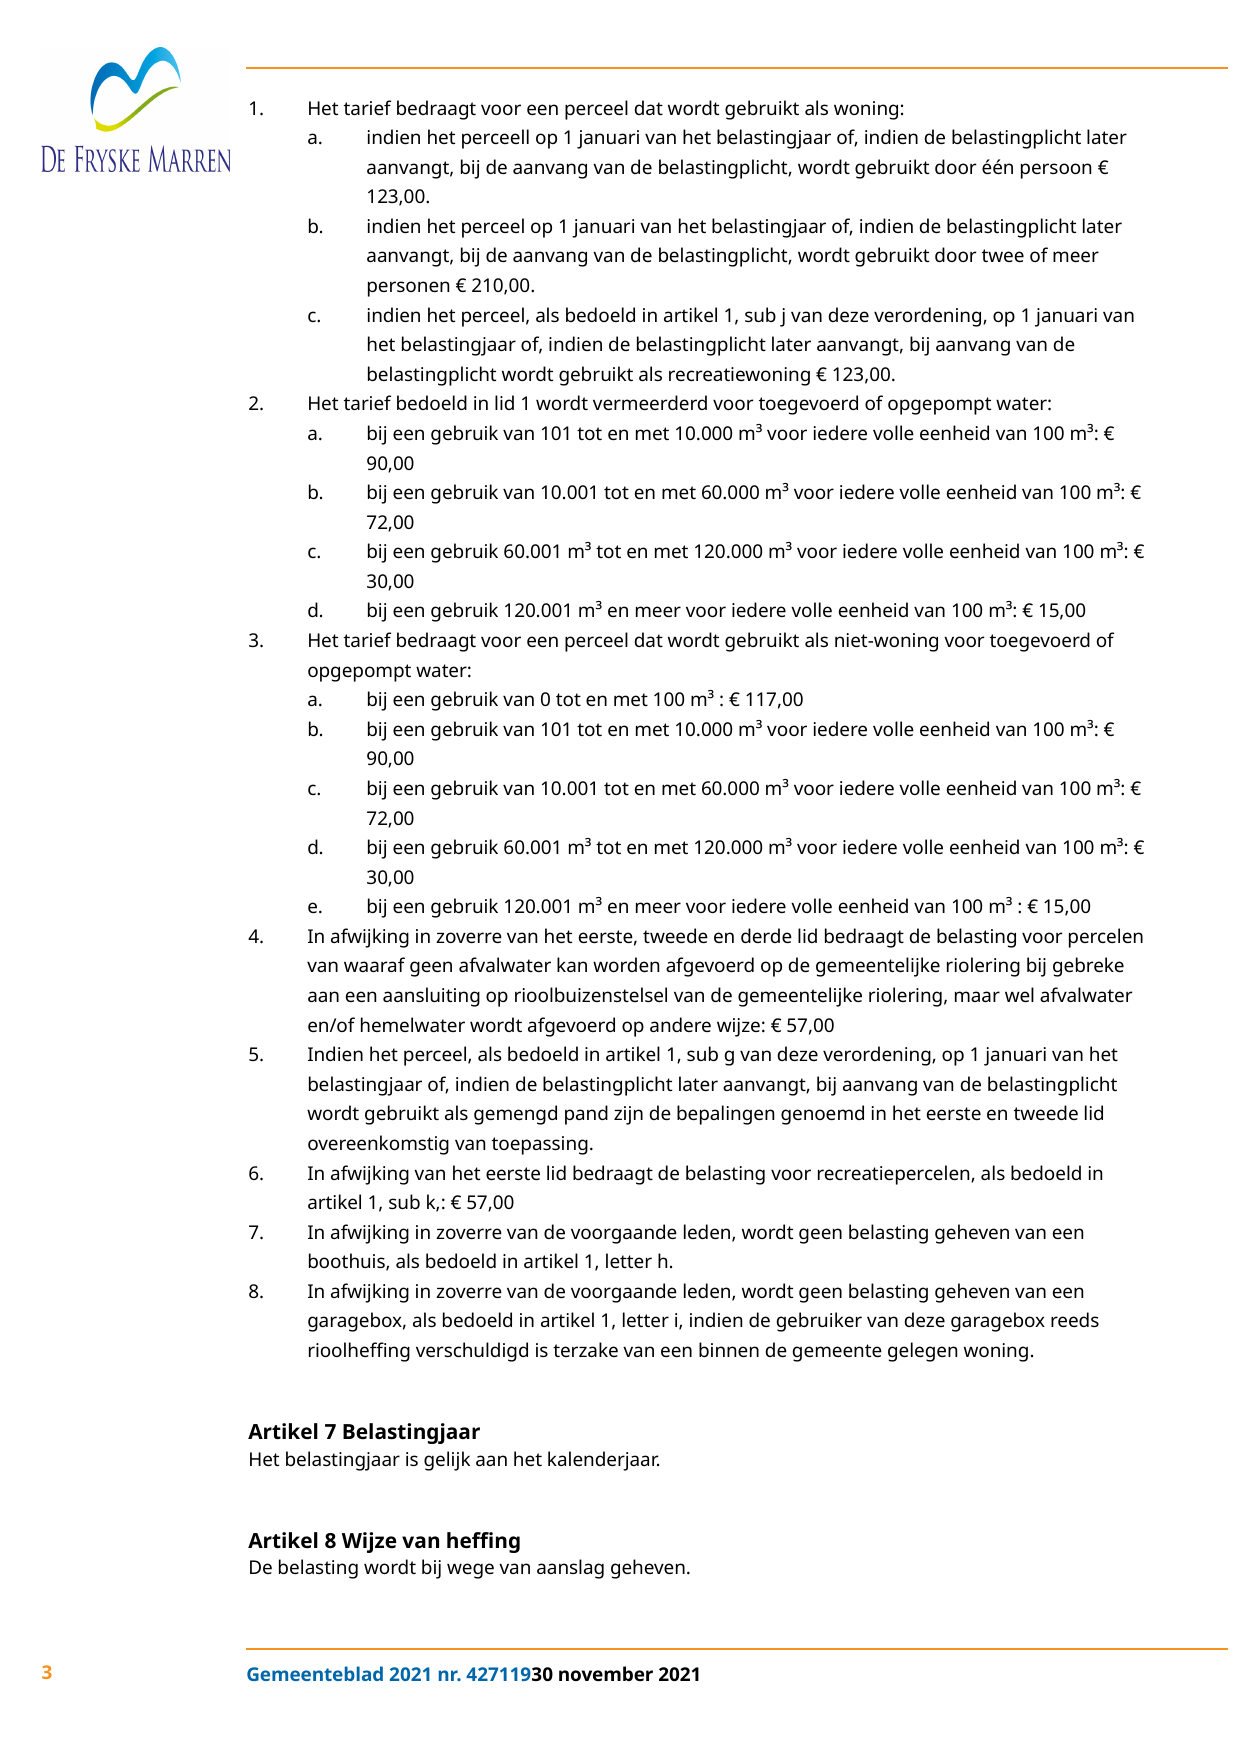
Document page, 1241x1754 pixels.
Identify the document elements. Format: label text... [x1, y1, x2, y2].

list Indien het perceel, als bedoeld in artikel 1, sub g van deze verordening, op 1 januari van het belastingjaar of, indien de belastingplicht later aanvangt, bij aanvang van de belastingplicht wordt gebruikt als gemengd pand zijn de bepalingen genoemd in het eerste en tweede lid overeenkomstig van toepassing. [248, 1041, 1152, 1156]
picture [41, 47, 231, 172]
list In afwijking in zoverre van de voorgaande leden, wordt geen belasting geheven van een garagebox, als bedoeld in artikel 1, letter i, indien de gebruiker van deze garagebox reeds rioolheffing verschuldigd is terzake van een binnen de gemeente gelegen woning. [248, 1278, 1152, 1363]
text De belasting wordt bij wege van aanslag geheven. [248, 1554, 1152, 1580]
list indien het perceel op 1 januari van het belastingjaar of, indien de belastingplicht later aanvangt, bij de aanvang van de belastingplicht, wordt gebruikt door twee of meer personen € 210,00. [307, 213, 1152, 298]
list bij een gebruik van 101 tot en met 10.000 m³ voor iedere volle eenheid van 100 m³: € 90,00 [307, 716, 1152, 771]
list bij een gebruik 120.001 m³ en meer voor iedere volle eenheid van 100 m³ : € 15,00 [307, 893, 1152, 919]
list In afwijking in zoverre van de voorgaande leden, wordt geen belasting geheven van een boothuis, als bedoeld in artikel 1, letter h. [248, 1219, 1152, 1274]
list bij een gebruik van 0 tot en met 100 m³ : € 117,00 [307, 686, 1152, 712]
list Het tarief bedraagt voor een perceel dat wordt gebruikt als woning: [248, 95, 1152, 121]
list bij een gebruik 120.001 m³ en meer voor iedere volle eenheid van 100 m³: € 15,00 [307, 598, 1152, 623]
text Het belastingjaar is gelijk aan het kalenderjaar. [248, 1446, 1152, 1471]
list Het tarief bedraagt voor een perceel dat wordt gebruikt als niet-woning voor toegevoerd of opgepompt water: [248, 627, 1152, 683]
list bij een gebruik van 10.001 tot en met 60.000 m³ voor iedere volle eenheid van 100 m³: € 72,00 [307, 775, 1152, 831]
list bij een gebruik van 101 tot en met 10.000 m³ voor iedere volle eenheid van 100 m³: € 90,00 [307, 420, 1152, 476]
list bij een gebruik 60.001 m³ tot en met 120.000 m³ voor iedere volle eenheid van 100 m³: € 30,00 [307, 834, 1152, 890]
text Artikel 8 Wijze van heffing [248, 1526, 1152, 1554]
list bij een gebruik van 10.001 tot en met 60.000 m³ voor iedere volle eenheid van 100 m³: € 72,00 [307, 479, 1152, 535]
list bij een gebruik 60.001 m³ tot en met 120.000 m³ voor iedere volle eenheid van 100 m³: € 30,00 [307, 538, 1152, 594]
list In afwijking van het eerste lid bedraagt de belasting voor recreatiepercelen, als bedoeld in artikel 1, sub k,: € 57,00 [248, 1160, 1152, 1215]
list Het tarief bedoeld in lid 1 wordt vermeerderd voor toegevoerd of opgepompt water: [248, 391, 1152, 416]
list indien het perceell op 1 januari van het belastingjaar of, indien de belastingplicht later aanvangt, bij de aanvang van de belastingplicht, wordt gebruikt door één persoon € 123,00. [307, 124, 1152, 209]
text Artikel 7 Belastingjaar [248, 1417, 1152, 1446]
list indien het perceel, als bedoeld in artikel 1, sub j van deze verordening, op 1 januari van het belastingjaar of, indien de belastingplicht later aanvangt, bij aanvang van de belastingplicht wordt gebruikt als recreatiewoning € 123,00. [307, 302, 1152, 387]
list In afwijking in zoverre van het eerste, tweede en derde lid bedraagt de belasting voor percelen van waaraf geen afvalwater kan worden afgevoerd op de gemeentelijke riolering bij gebreke aan een aansluiting op rioolbuizenstelsel van de gemeentelijke riolering, maar wel afvalwater en/of hemelwater wordt afgevoerd op andere wijze: € 57,00 [248, 923, 1152, 1038]
